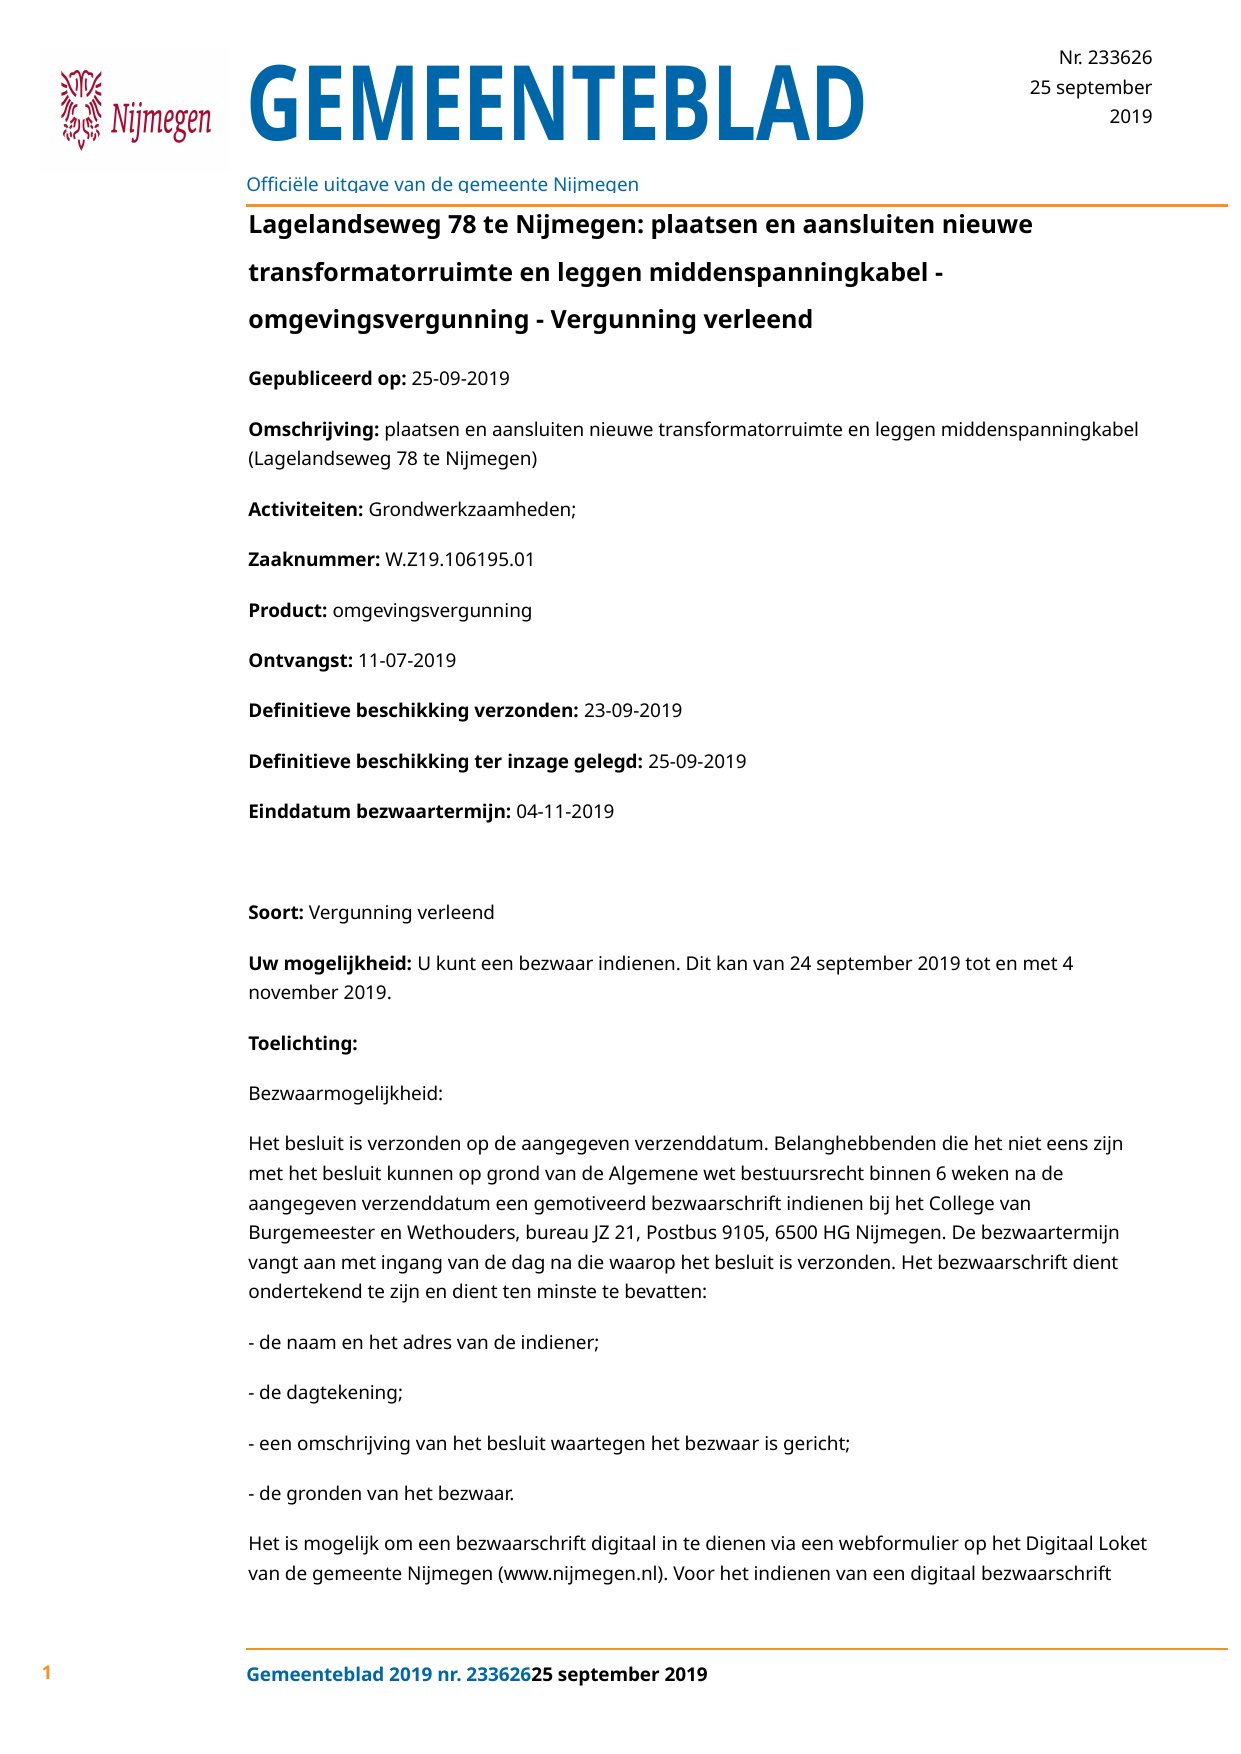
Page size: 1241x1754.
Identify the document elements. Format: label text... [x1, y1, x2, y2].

text - de dagtekening; [248, 1379, 1152, 1405]
picture [41, 47, 231, 172]
text - de gronden van het bezwaar. [248, 1480, 1152, 1506]
text Toelichting: [248, 1030, 1152, 1055]
text Lagelandseweg 78 te Nijmegen: plaatsen en aansluiten nieuwe transformatorruimte en leggen middenspanningkabel - omgevingsvergunning - Vergunning verleend [248, 207, 1152, 336]
text Product: omgevingsvergunning [248, 597, 1152, 622]
text Ontvangst: 11-07-2019 [248, 647, 1152, 673]
text Omschrijving: plaatsen en aansluiten nieuwe transformatorruimte en leggen middenspanningkabel (Lagelandseweg 78 te Nijmegen) [248, 416, 1152, 471]
text Einddatum bezwaartermijn: 04-11-2019 [248, 798, 1152, 824]
text Soort: Vergunning verleend [248, 899, 1152, 925]
text Definitieve beschikking ter inzage gelegd: 25-09-2019 [248, 748, 1152, 774]
text Definitieve beschikking verzonden: 23-09-2019 [248, 698, 1152, 723]
text Zaaknummer: W.Z19.106195.01 [248, 546, 1152, 572]
text Het besluit is verzonden op de aangegeven verzenddatum. Belanghebbenden die het niet eens zijn met het besluit kunnen op grond van de Algemene wet bestuursrecht binnen 6 weken na de aangegeven verzenddatum een gemotiveerd bezwaarschrift indienen bij het College van Burgemeester en Wethouders, bureau JZ 21, Postbus 9105, 6500 HG Nijmegen. De bezwaartermijn vangt aan met ingang van de dag na die waarop het besluit is verzonden. Het bezwaarschrift dient ondertekend te zijn en dient ten minste te bevatten: [248, 1131, 1152, 1304]
text Activiteiten: Grondwerkzaamheden; [248, 496, 1152, 522]
text Uw mogelijkheid: U kunt een bezwaar indienen. Dit kan van 24 september 2019 tot en met 4 november 2019. [248, 950, 1152, 1005]
text - een omschrijving van het besluit waartegen het bezwaar is gericht; [248, 1430, 1152, 1455]
text - de naam en het adres van de indiener; [248, 1329, 1152, 1354]
text Bezwaarmogelijkheid: [248, 1080, 1152, 1106]
text Gepubliceerd op: 25-09-2019 [248, 366, 1152, 391]
text Het is mogelijk om een bezwaarschrift digitaal in te dienen via een webformulier op het Digitaal Loket van de gemeente Nijmegen (www.nijmegen.nl). Voor het indienen van een digitaal bezwaarschrift [248, 1531, 1152, 1586]
